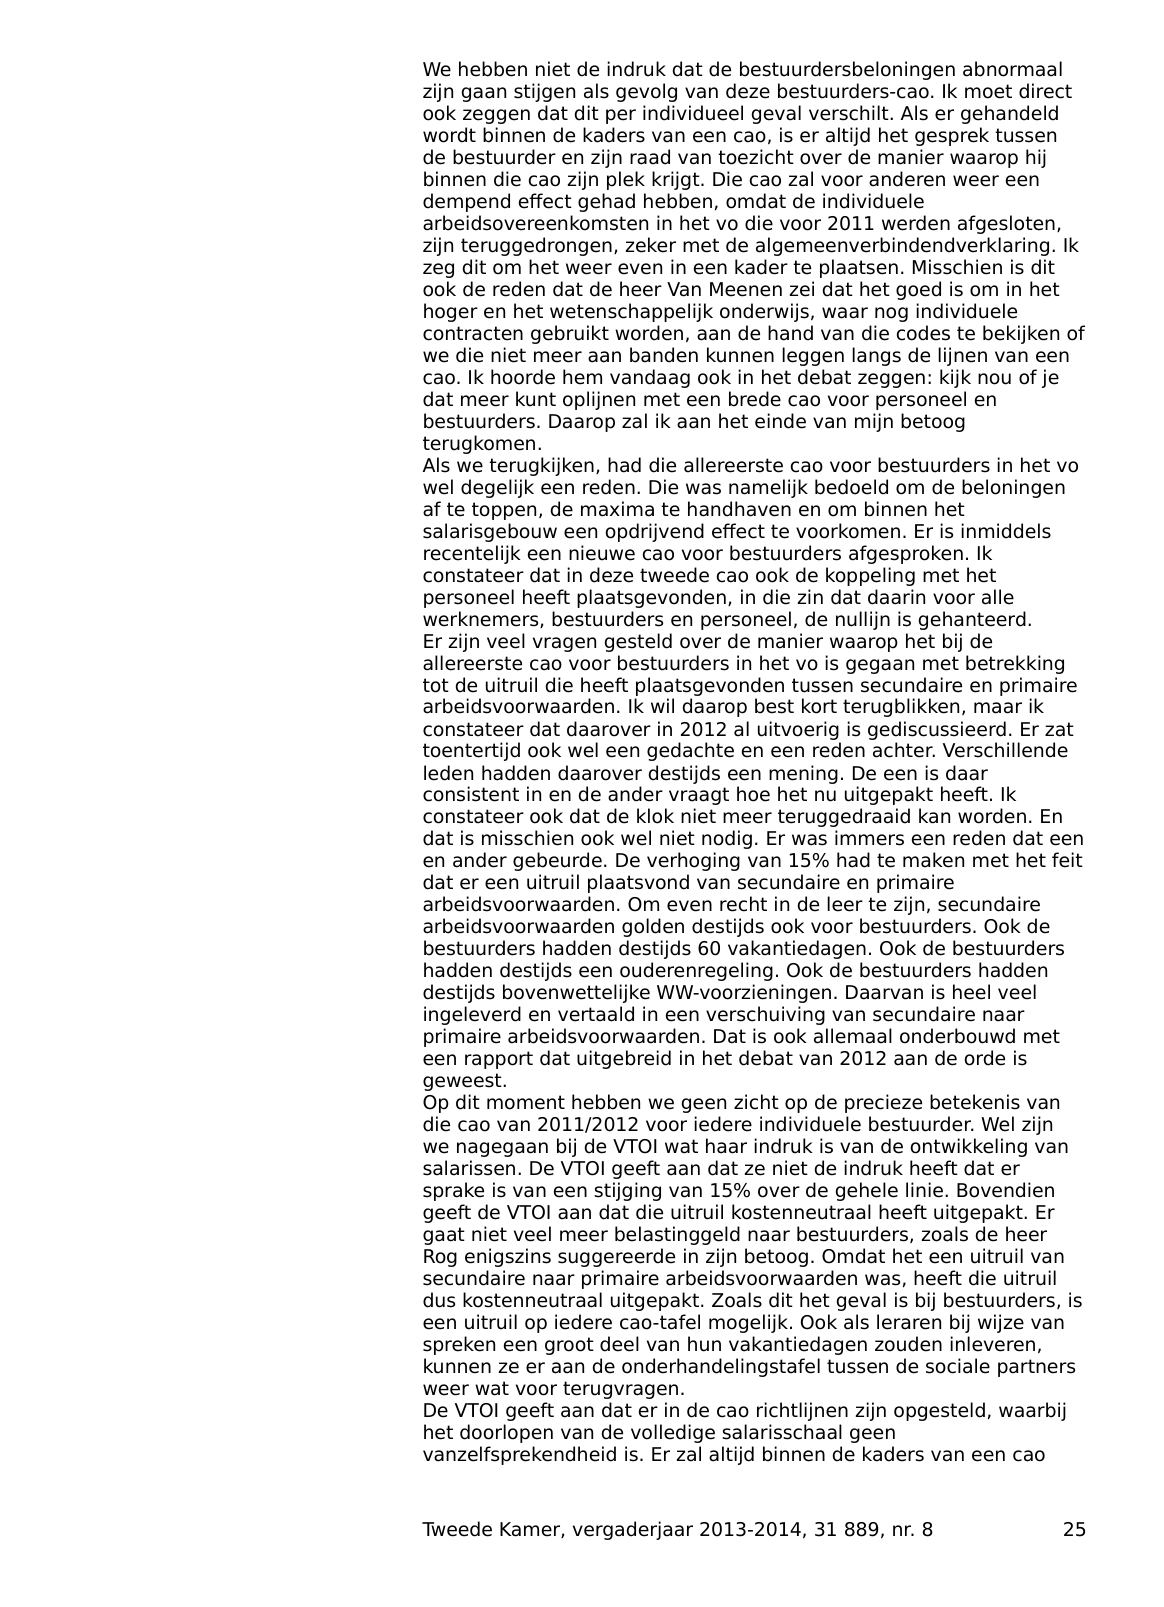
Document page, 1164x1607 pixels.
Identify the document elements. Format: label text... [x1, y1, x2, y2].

text Er zijn veel vragen gesteld over de manier waarop het bij de allereerste cao voor bestuurders in het vo is gegaan met betrekking tot de uitruil die heeft plaatsgevonden tussen secundaire en primaire arbeidsvoorwaarden. Ik wil daarop best kort terugblikken, maar ik constateer dat daarover in 2012 al uitvoerig is gediscussieerd. Er zat toentertijd ook wel een gedachte en een reden achter. Verschillende leden hadden daarover destijds een mening. De een is daar consistent in en de ander vraagt hoe het nu uitgepakt heeft. Ik constateer ook dat de klok niet meer teruggedraaid kan worden. En dat is misschien ook wel niet nodig. Er was immers een reden dat een en ander gebeurde. De verhoging van 15% had te maken met het feit dat er een uitruil plaatsvond van secundaire en primaire arbeidsvoorwaarden. Om even recht in de leer te zijn, secundaire arbeidsvoorwaarden golden destijds ook voor bestuurders. Ook de bestuurders hadden destijds 60 vakantiedagen. Ook de bestuurders hadden destijds een ouderenregeling. Ook de bestuurders hadden destijds bovenwettelijke WW-voorzieningen. Daarvan is heel veel ingeleverd en vertaald in een verschuiving van secundaire naar primaire arbeidsvoorwaarden. Dat is ook allemaal onderbouwd met een rapport dat uitgebreid in het debat van 2012 aan de orde is geweest. [422, 631, 1087, 1092]
text Als we terugkijken, had die allereerste cao voor bestuurders in het vo wel degelijk een reden. Die was namelijk bedoeld om de beloningen af te toppen, de maxima te handhaven en om binnen het salarisgebouw een opdrijvend effect te voorkomen. Er is inmiddels recentelijk een nieuwe cao voor bestuurders afgesproken. Ik constateer dat in deze tweede cao ook de koppeling met het personeel heeft plaatsgevonden, in die zin dat daarin voor alle werknemers, bestuurders en personeel, de nullijn is gehanteerd. [422, 455, 1087, 631]
text Op dit moment hebben we geen zicht op de precieze betekenis van die cao van 2011/2012 voor iedere individuele bestuurder. Wel zijn we nagegaan bij de VTOI wat haar indruk is van de ontwikkeling van salarissen. De VTOI geeft aan dat ze niet de indruk heeft dat er sprake is van een stijging van 15% over de gehele linie. Bovendien geeft de VTOI aan dat die uitruil kostenneutraal heeft uitgepakt. Er gaat niet veel meer belastinggeld naar bestuurders, zoals de heer Rog enigszins suggereerde in zijn betoog. Omdat het een uitruil van secundaire naar primaire arbeidsvoorwaarden was, heeft die uitruil dus kostenneutraal uitgepakt. Zoals dit het geval is bij bestuurders, is een uitruil op iedere cao-tafel mogelijk. Ook als leraren bij wijze van spreken een groot deel van hun vakantiedagen zouden inleveren, kunnen ze er aan de onderhandelingstafel tussen de sociale partners weer wat voor terugvragen. [422, 1092, 1087, 1400]
text We hebben niet de indruk dat de bestuurdersbeloningen abnormaal zijn gaan stijgen als gevolg van deze bestuurders-cao. Ik moet direct ook zeggen dat dit per individueel geval verschilt. Als er gehandeld wordt binnen de kaders van een cao, is er altijd het gesprek tussen de bestuurder en zijn raad van toezicht over de manier waarop hij binnen die cao zijn plek krijgt. Die cao zal voor anderen weer een dempend effect gehad hebben, omdat de individuele arbeidsovereenkomsten in het vo die voor 2011 werden afgesloten, zijn teruggedrongen, zeker met de algemeenverbindendverklaring. Ik zeg dit om het weer even in een kader te plaatsen. Misschien is dit ook de reden dat de heer Van Meenen zei dat het goed is om in het hoger en het wetenschappelijk onderwijs, waar nog individuele contracten gebruikt worden, aan de hand van die codes te bekijken of we die niet meer aan banden kunnen leggen langs de lijnen van een cao. Ik hoorde hem vandaag ook in het debat zeggen: kijk nou of je dat meer kunt oplijnen met een brede cao voor personeel en bestuurders. Daarop zal ik aan het einde van mijn betoog terugkomen. [422, 59, 1087, 455]
text De VTOI geeft aan dat er in de cao richtlijnen zijn opgesteld, waarbij het doorlopen van de volledige salarisschaal geen vanzelfsprekendheid is. Er zal altijd binnen de kaders van een cao [422, 1400, 1087, 1466]
